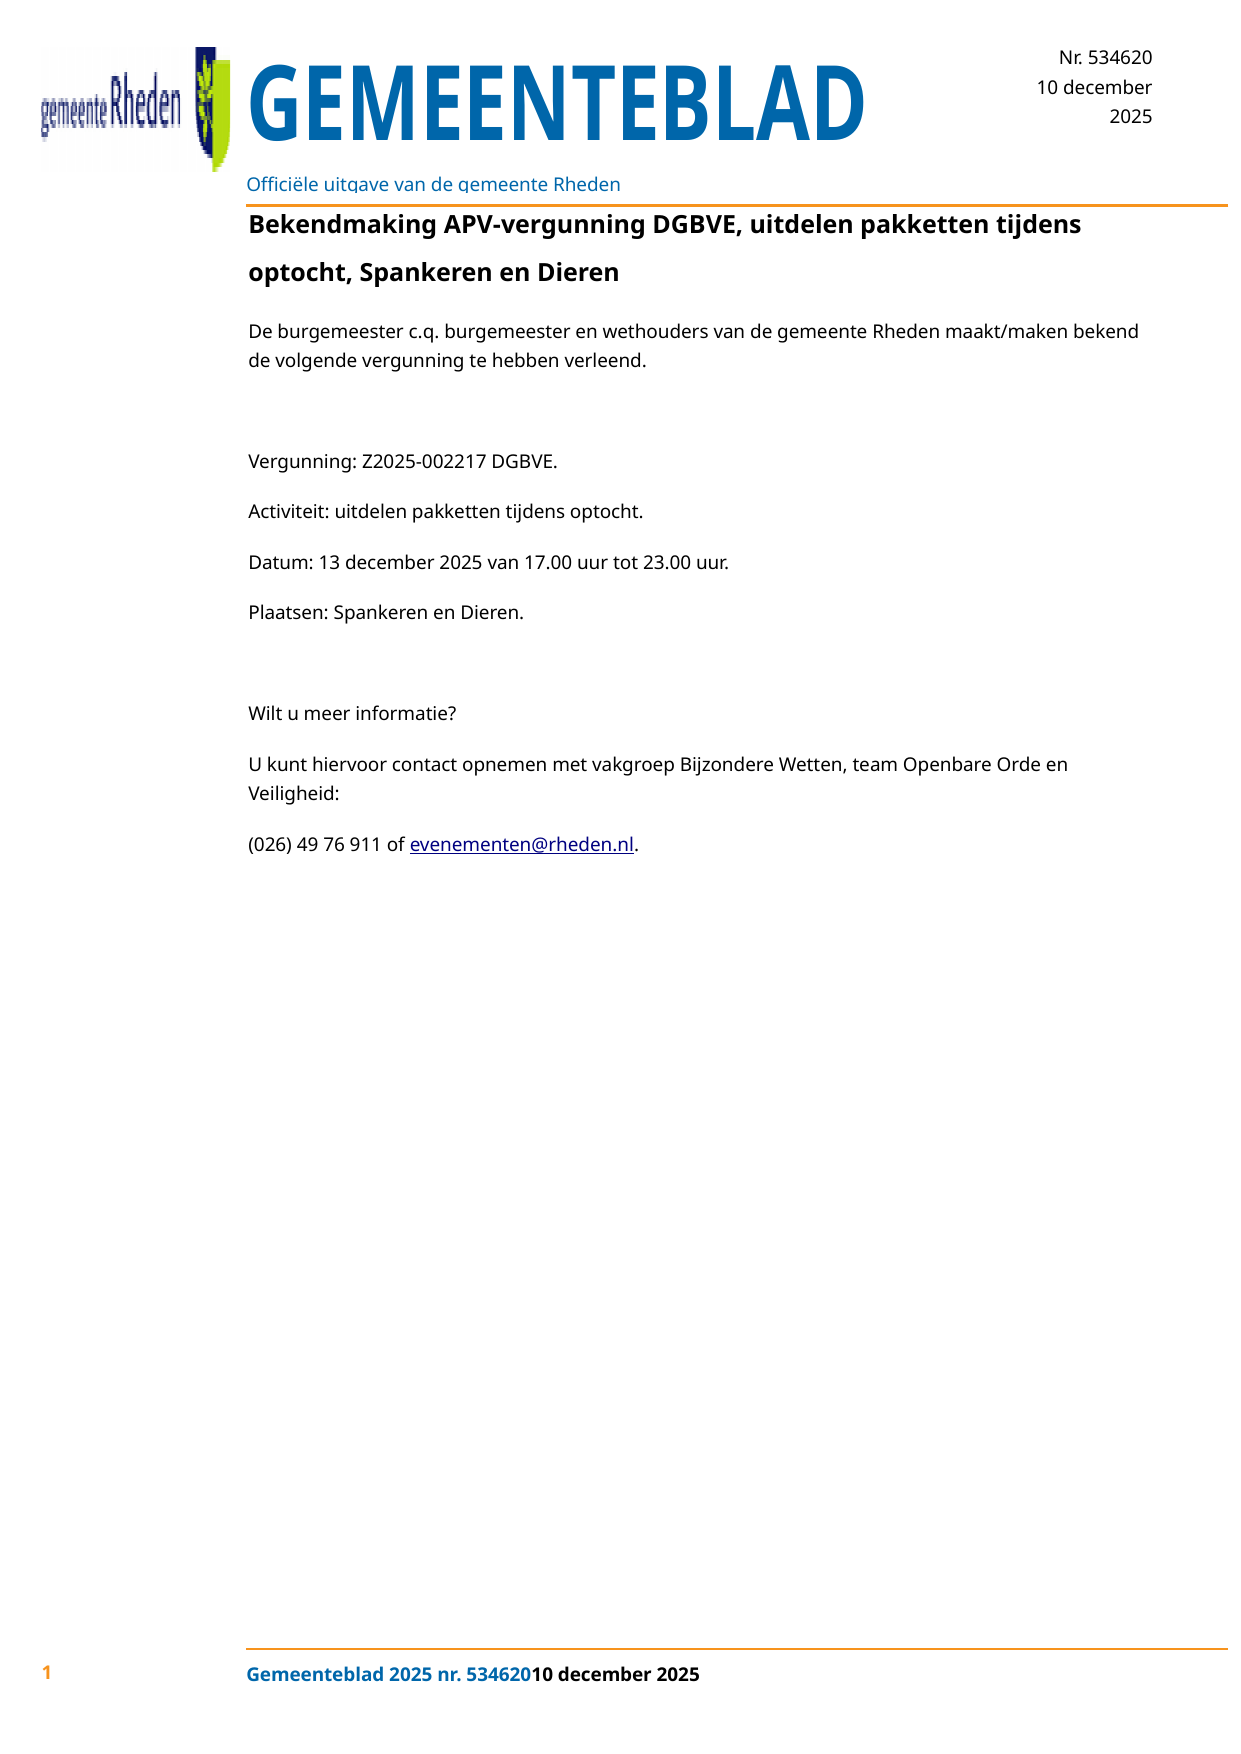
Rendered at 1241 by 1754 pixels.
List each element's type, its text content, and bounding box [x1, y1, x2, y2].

text Datum: 13 december 2025 van 17.00 uur tot 23.00 uur. [248, 549, 1152, 575]
text De burgemeester c.q. burgemeester en wethouders van de gemeente Rheden maakt/maken bekend de volgende vergunning te hebben verleend. [248, 318, 1152, 373]
text Plaatsen: Spankeren en Dieren. [248, 599, 1152, 625]
text Wilt u meer informatie? [248, 700, 1152, 726]
text Activiteit: uitdelen pakketten tijdens optocht. [248, 499, 1152, 524]
text (026) 49 76 911 of evenementen@rheden.nl. [248, 831, 1152, 857]
text Vergunning: Z2025-002217 DGBVE. [248, 448, 1152, 474]
text Bekendmaking APV-vergunning DGBVE, uitdelen pakketten tijdens optocht, Spankeren en Dieren [248, 207, 1152, 288]
text U kunt hiervoor contact opnemen met vakgroep Bijzondere Wetten, team Openbare Orde en Veiligheid: [248, 751, 1152, 806]
picture [41, 47, 231, 172]
